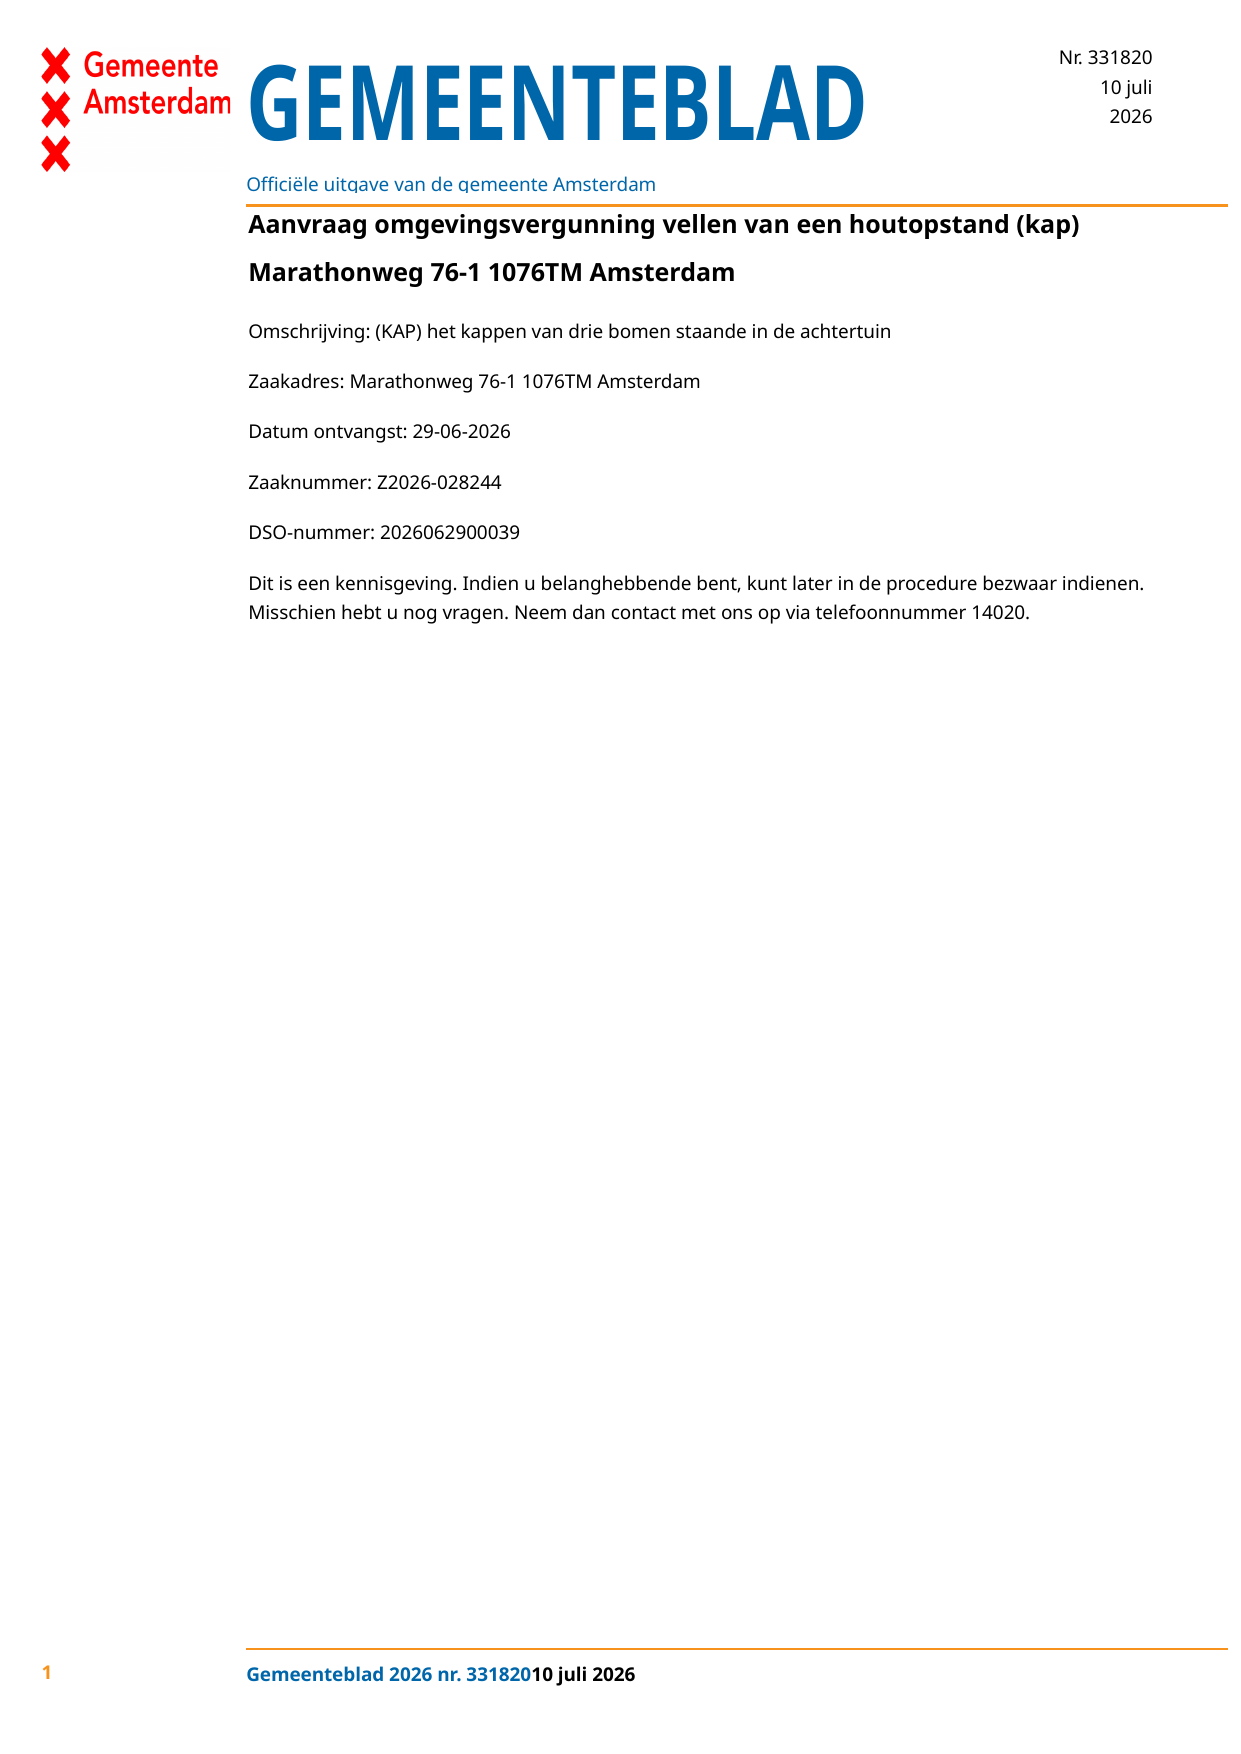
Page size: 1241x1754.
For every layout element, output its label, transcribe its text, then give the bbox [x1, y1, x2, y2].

text Datum ontvangst: 29-06-2026 [248, 419, 1152, 444]
text Zaakadres: Marathonweg 76-1 1076TM Amsterdam [248, 368, 1152, 394]
text Aanvraag omgevingsvergunning vellen van een houtopstand (kap) Marathonweg 76-1 1076TM Amsterdam [248, 207, 1152, 288]
text Omschrijving: (KAP) het kappen van drie bomen staande in de achtertuin [248, 318, 1152, 344]
picture [41, 47, 231, 172]
text Zaaknummer: Z2026-028244 [248, 469, 1152, 495]
text Dit is een kennisgeving. Indien u belanghebbende bent, kunt later in de procedure bezwaar indienen. Misschien hebt u nog vragen. Neem dan contact met ons op via telefoonnummer 14020. [248, 570, 1152, 625]
text DSO-nummer: 2026062900039 [248, 519, 1152, 545]
